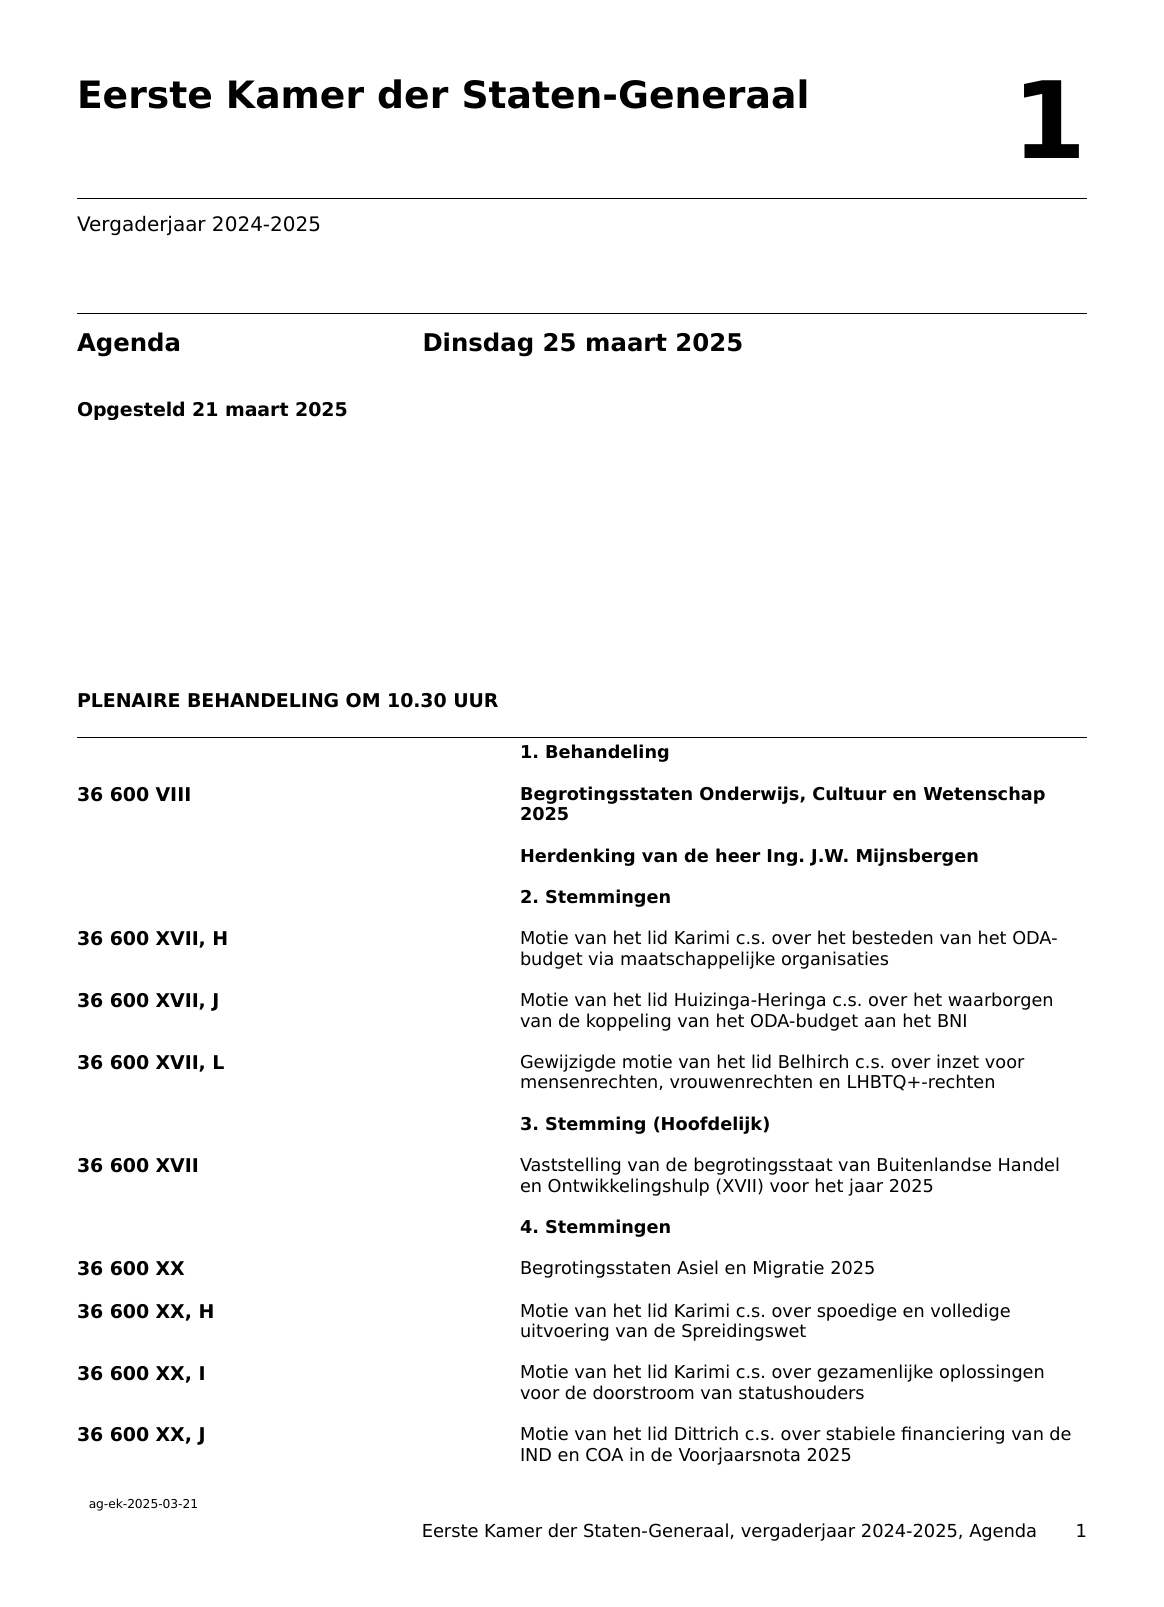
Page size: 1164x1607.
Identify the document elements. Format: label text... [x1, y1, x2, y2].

table_cell [514, 1404, 1087, 1424]
table_cell [514, 1134, 1087, 1155]
text ag-ek-2025-03-21 [88, 1497, 323, 1511]
text Opgesteld 21 maart 2025 [77, 399, 1087, 421]
table_cell [77, 1342, 459, 1362]
table_cell [77, 866, 459, 887]
table_cell 4. Stemmingen [514, 1217, 1087, 1237]
table_cell Agenda [77, 314, 422, 357]
table_cell [459, 1155, 514, 1196]
table_header Eerste Kamer der Staten-Generaal [77, 59, 886, 198]
table_cell 2. Stemmingen [514, 887, 1087, 907]
table_cell [459, 1134, 514, 1155]
table_cell [459, 1031, 514, 1052]
table_cell [459, 990, 514, 1031]
table_cell [459, 866, 514, 887]
table_cell Motie van het lid Karimi c.s. over gezamenlijke oplossingen voor de doorstroom van statushouders [514, 1363, 1087, 1404]
table_cell [514, 908, 1087, 928]
table_cell Motie van het lid Karimi c.s. over spoedige en volledige uitvoering van de Spreidingswet [514, 1301, 1087, 1342]
table_header 1 [886, 59, 1087, 198]
table_cell [459, 1404, 514, 1424]
table_cell [459, 1342, 514, 1362]
table_cell Dinsdag 25 maart 2025 [422, 314, 1087, 357]
table_cell 36 600 XX, I [77, 1363, 459, 1404]
table_cell [459, 1280, 514, 1301]
table_cell [77, 887, 459, 907]
table_cell [459, 1424, 514, 1466]
table_cell [459, 1258, 514, 1280]
table_cell [459, 1301, 514, 1342]
table_cell [459, 1238, 514, 1258]
table_cell [77, 1093, 459, 1114]
table_cell Motie van het lid Huizinga-Heringa c.s. over het waarborgen van de koppeling van het ODA-budget aan het BNI [514, 990, 1087, 1031]
table_cell [514, 1342, 1087, 1362]
table_cell Motie van het lid Karimi c.s. over het besteden van het ODA-budget via maatschappelijke organisaties [514, 928, 1087, 969]
table_cell [459, 928, 514, 969]
table_cell 36 600 XVII, L [77, 1052, 459, 1093]
table_cell Gewijzigde motie van het lid Belhirch c.s. over inzet voor mensenrechten, vrouwenrechten en LHBTQ+-rechten [514, 1052, 1087, 1093]
table_cell [514, 763, 1087, 784]
table_cell [514, 1093, 1087, 1114]
table_cell [459, 1363, 514, 1404]
table_cell [77, 908, 459, 928]
table_header 1. Behandeling [514, 738, 1087, 763]
table_cell 36 600 XVII, J [77, 990, 459, 1031]
table_cell [459, 825, 514, 846]
table_cell [514, 866, 1087, 887]
table_cell 3. Stemming (Hoofdelijk) [514, 1114, 1087, 1134]
table_cell 36 600 XX, J [77, 1424, 459, 1466]
table_cell [77, 1196, 459, 1217]
table_cell [459, 846, 514, 866]
table_cell [459, 1217, 514, 1237]
table_cell [514, 1238, 1087, 1258]
table_cell [514, 1031, 1087, 1052]
table_cell [77, 969, 459, 990]
table_cell [77, 1238, 459, 1258]
table_cell [77, 763, 459, 784]
table_cell [459, 969, 514, 990]
table_cell [77, 1217, 459, 1237]
table_cell Begrotingsstaten Asiel en Migratie 2025 [514, 1258, 1087, 1280]
table_cell [77, 825, 459, 846]
table_cell [514, 1196, 1087, 1217]
table_cell [514, 1280, 1087, 1301]
table_cell Herdenking van de heer Ing. J.W. Mijnsbergen [514, 846, 1087, 866]
table_cell [459, 908, 514, 928]
table_cell Motie van het lid Dittrich c.s. over stabiele financiering van de IND en COA in de Voorjaarsnota 2025 [514, 1424, 1087, 1466]
table_cell 36 600 XX [77, 1258, 459, 1280]
table_cell [459, 1196, 514, 1217]
table_cell Vaststelling van de begrotingsstaat van Buitenlandse Handel en Ontwikkelingshulp (XVII) voor het jaar 2025 [514, 1155, 1087, 1196]
table_cell [459, 784, 514, 825]
table_cell Begrotingsstaten Onderwijs, Cultuur en Wetenschap 2025 [514, 784, 1087, 825]
table_cell 36 600 XX, H [77, 1301, 459, 1342]
table_cell [77, 846, 459, 866]
table_cell [77, 1404, 459, 1424]
table_cell [459, 1114, 514, 1134]
subtitle PLENAIRE BEHANDELING OM 10.30 UUR [77, 690, 1087, 712]
table_cell [514, 969, 1087, 990]
table_cell Vergaderjaar 2024-2025 [77, 199, 1087, 313]
table_header [459, 738, 514, 763]
table_cell [459, 1093, 514, 1114]
table_cell [77, 1134, 459, 1155]
table_cell [77, 1114, 459, 1134]
table_cell 36 600 XVII, H [77, 928, 459, 969]
table_cell 36 600 VIII [77, 784, 459, 825]
table_cell [514, 825, 1087, 846]
table_header [77, 738, 459, 763]
table_cell [77, 1031, 459, 1052]
table_cell 36 600 XVII [77, 1155, 459, 1196]
table_cell [77, 1280, 459, 1301]
table_cell [459, 887, 514, 907]
table_cell [459, 1052, 514, 1093]
table_cell [459, 763, 514, 784]
